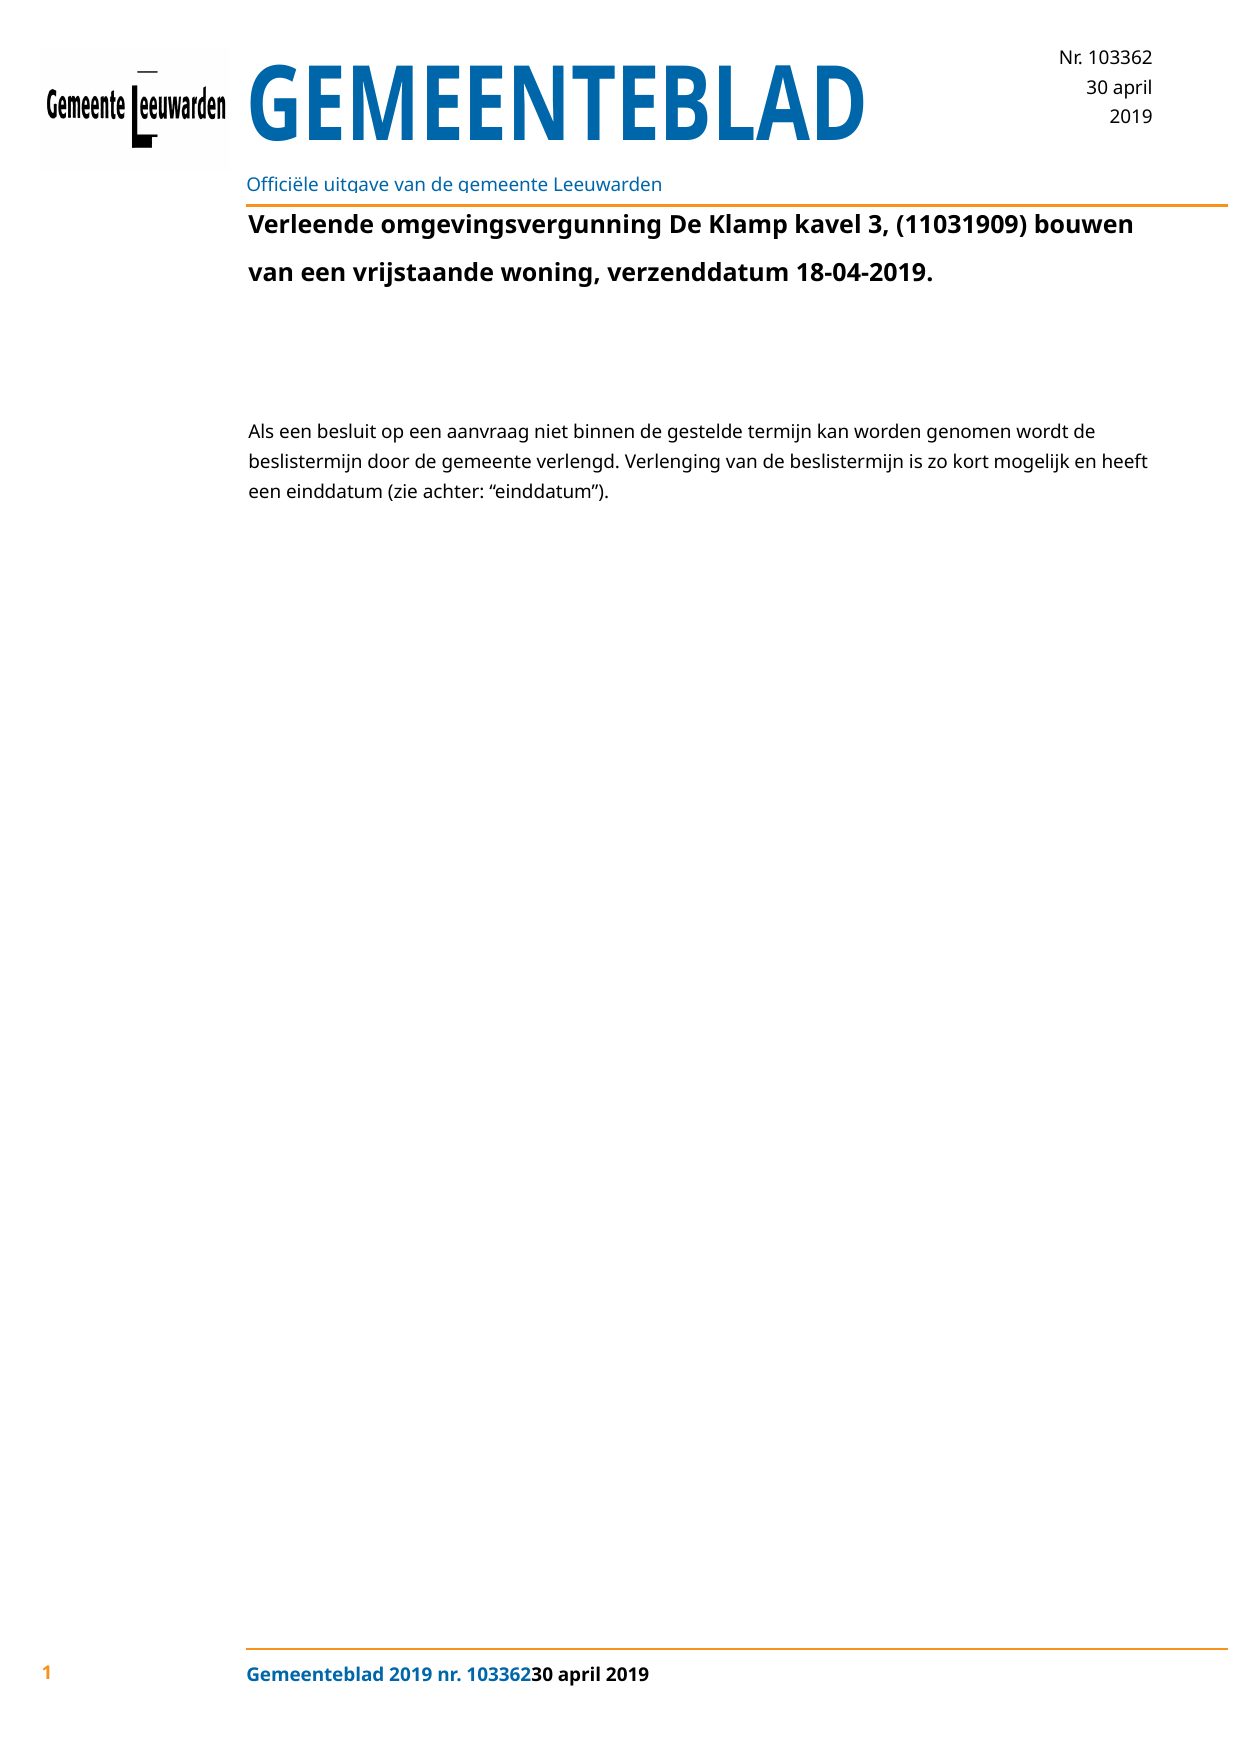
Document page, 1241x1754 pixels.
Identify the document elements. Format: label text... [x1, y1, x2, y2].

text Verleende omgevingsvergunning De Klamp kavel 3, (11031909) bouwen van een vrijstaande woning, verzenddatum 18-04-2019. [248, 207, 1152, 288]
picture [41, 47, 231, 172]
text Als een besluit op een aanvraag niet binnen de gestelde termijn kan worden genomen wordt de beslistermijn door de gemeente verlengd. Verlenging van de beslistermijn is zo kort mogelijk en heeft een einddatum (zie achter: “einddatum”). [248, 419, 1152, 504]
